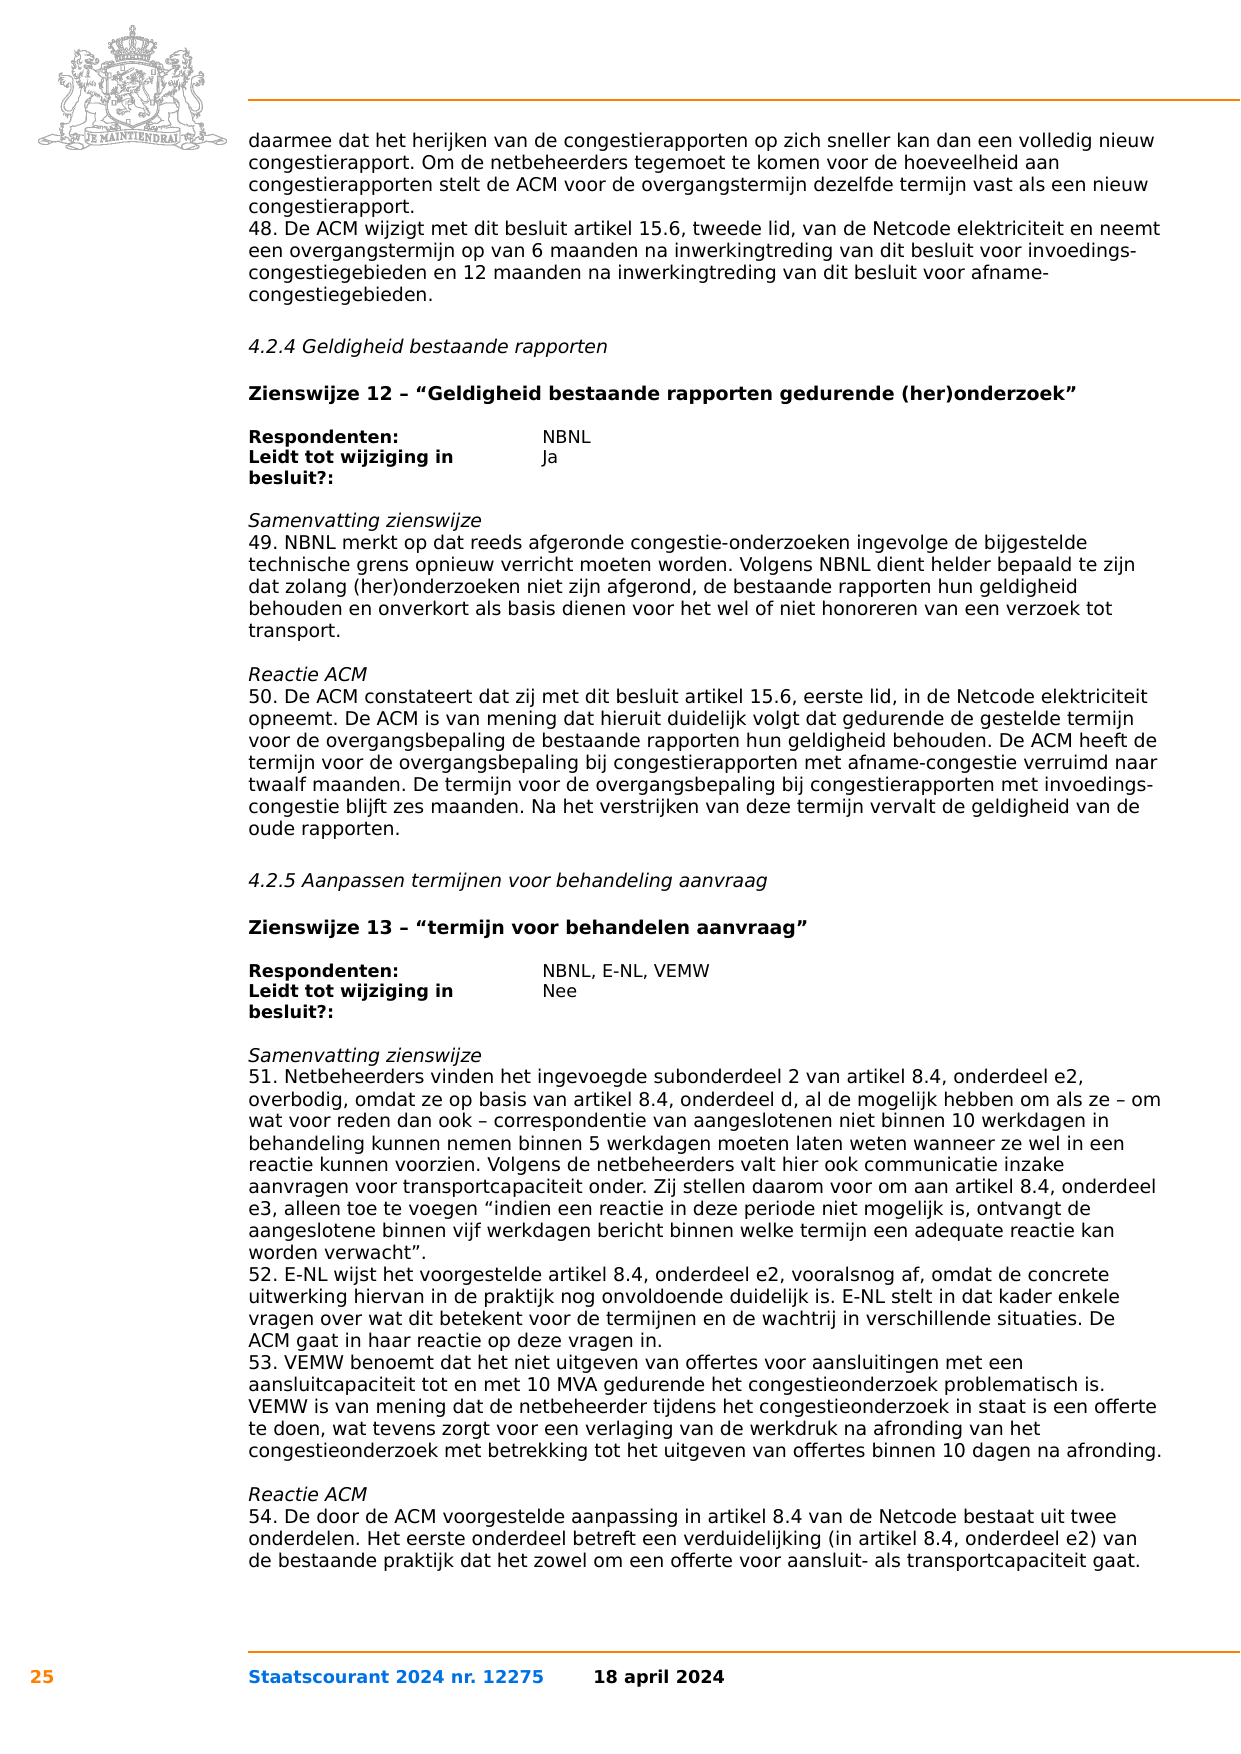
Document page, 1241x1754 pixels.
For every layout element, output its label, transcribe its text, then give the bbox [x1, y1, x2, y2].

table_header Respondenten: [248, 427, 536, 447]
subtitle Samenvatting zienswijze [248, 1044, 1163, 1066]
subtitle Zienswijze 13 – “termijn voor behandelen aanvraag” [248, 917, 1163, 939]
text 53. VEMW benoemt dat het niet uitgeven van offertes voor aansluitingen met een aansluitcapaciteit tot en met 10 MVA gedurende het congestieonderzoek problematisch is. VEMW is van mening dat de netbeheerder tijdens het congestieonderzoek in staat is een offerte te doen, wat tevens zorgt voor een verlaging van de werkdruk na afronding van het congestieonderzoek met betrekking tot het uitgeven van offertes binnen 10 dagen na afronding. [248, 1352, 1163, 1462]
picture [38, 25, 227, 150]
text 48. De ACM wijzigt met dit besluit artikel 15.6, tweede lid, van de Netcode elektriciteit en neemt een overgangstermijn op van 6 maanden na inwerkingtreding van dit besluit voor invoedings-congestiegebieden en 12 maanden na inwerkingtreding van dit besluit voor afname-congestiegebieden. [248, 218, 1163, 306]
text 50. De ACM constateert dat zij met dit besluit artikel 15.6, eerste lid, in de Netcode elektriciteit opneemt. De ACM is van mening dat hieruit duidelijk volgt dat gedurende de gestelde termijn voor de overgangsbepaling de bestaande rapporten hun geldigheid behouden. De ACM heeft de termijn voor de overgangsbepaling bij congestierapporten met afname-congestie verruimd naar twaalf maanden. De termijn voor de overgangsbepaling bij congestierapporten met invoedings-congestie blijft zes maanden. Na het verstrijken van deze termijn vervalt de geldigheid van de oude rapporten. [248, 686, 1163, 840]
table_cell Nee [536, 981, 1163, 1023]
table_header NBNL, E-NL, VEMW [536, 961, 1163, 981]
subtitle 4.2.4 Geldigheid bestaande rapporten [248, 336, 1163, 358]
text 54. De door de ACM voorgestelde aanpassing in artikel 8.4 van de Netcode bestaat uit twee onderdelen. Het eerste onderdeel betreft een verduidelijking (in artikel 8.4, onderdeel e2) van de bestaande praktijk dat het zowel om een offerte voor aansluit- als transportcapaciteit gaat. [248, 1506, 1163, 1572]
text daarmee dat het herijken van de congestierapporten op zich sneller kan dan een volledig nieuw congestierapport. Om de netbeheerders tegemoet te komen voor de hoeveelheid aan congestierapporten stelt de ACM voor de overgangstermijn dezelfde termijn vast als een nieuw congestierapport. [248, 130, 1163, 218]
subtitle Samenvatting zienswijze [248, 510, 1163, 532]
subtitle Reactie ACM [248, 1484, 1163, 1506]
table_header Respondenten: [248, 961, 536, 981]
table_cell Ja [536, 447, 1163, 488]
text 49. NBNL merkt op dat reeds afgeronde congestie-onderzoeken ingevolge de bijgestelde technische grens opnieuw verricht moeten worden. Volgens NBNL dient helder bepaald te zijn dat zolang (her)onderzoeken niet zijn afgerond, de bestaande rapporten hun geldigheid behouden en onverkort als basis dienen voor het wel of niet honoreren van een verzoek tot transport. [248, 532, 1163, 642]
subtitle 4.2.5 Aanpassen termijnen voor behandeling aanvraag [248, 870, 1163, 892]
text 52. E-NL wijst het voorgestelde artikel 8.4, onderdeel e2, vooralsnog af, omdat de concrete uitwerking hiervan in de praktijk nog onvoldoende duidelijk is. E-NL stelt in dat kader enkele vragen over wat dit betekent voor de termijnen en de wachtrij in verschillende situaties. De ACM gaat in haar reactie op deze vragen in. [248, 1264, 1163, 1352]
table_header NBNL [536, 427, 1163, 447]
text 51. Netbeheerders vinden het ingevoegde subonderdeel 2 van artikel 8.4, onderdeel e2, overbodig, omdat ze op basis van artikel 8.4, onderdeel d, al de mogelijk hebben om als ze – om wat voor reden dan ook – correspondentie van aangeslotenen niet binnen 10 werkdagen in behandeling kunnen nemen binnen 5 werkdagen moeten laten weten wanneer ze wel in een reactie kunnen voorzien. Volgens de netbeheerders valt hier ook communicatie inzake aanvragen voor transportcapaciteit onder. Zij stellen daarom voor om aan artikel 8.4, onderdeel e3, alleen toe te voegen “indien een reactie in deze periode niet mogelijk is, ontvangt de aangeslotene binnen vijf werkdagen bericht binnen welke termijn een adequate reactie kan worden verwacht”. [248, 1066, 1163, 1264]
table_cell Leidt tot wijziging in besluit?: [248, 981, 536, 1023]
subtitle Reactie ACM [248, 664, 1163, 686]
table_cell Leidt tot wijziging in besluit?: [248, 447, 536, 488]
subtitle Zienswijze 12 – “Geldigheid bestaande rapporten gedurende (her)onderzoek” [248, 383, 1163, 405]
